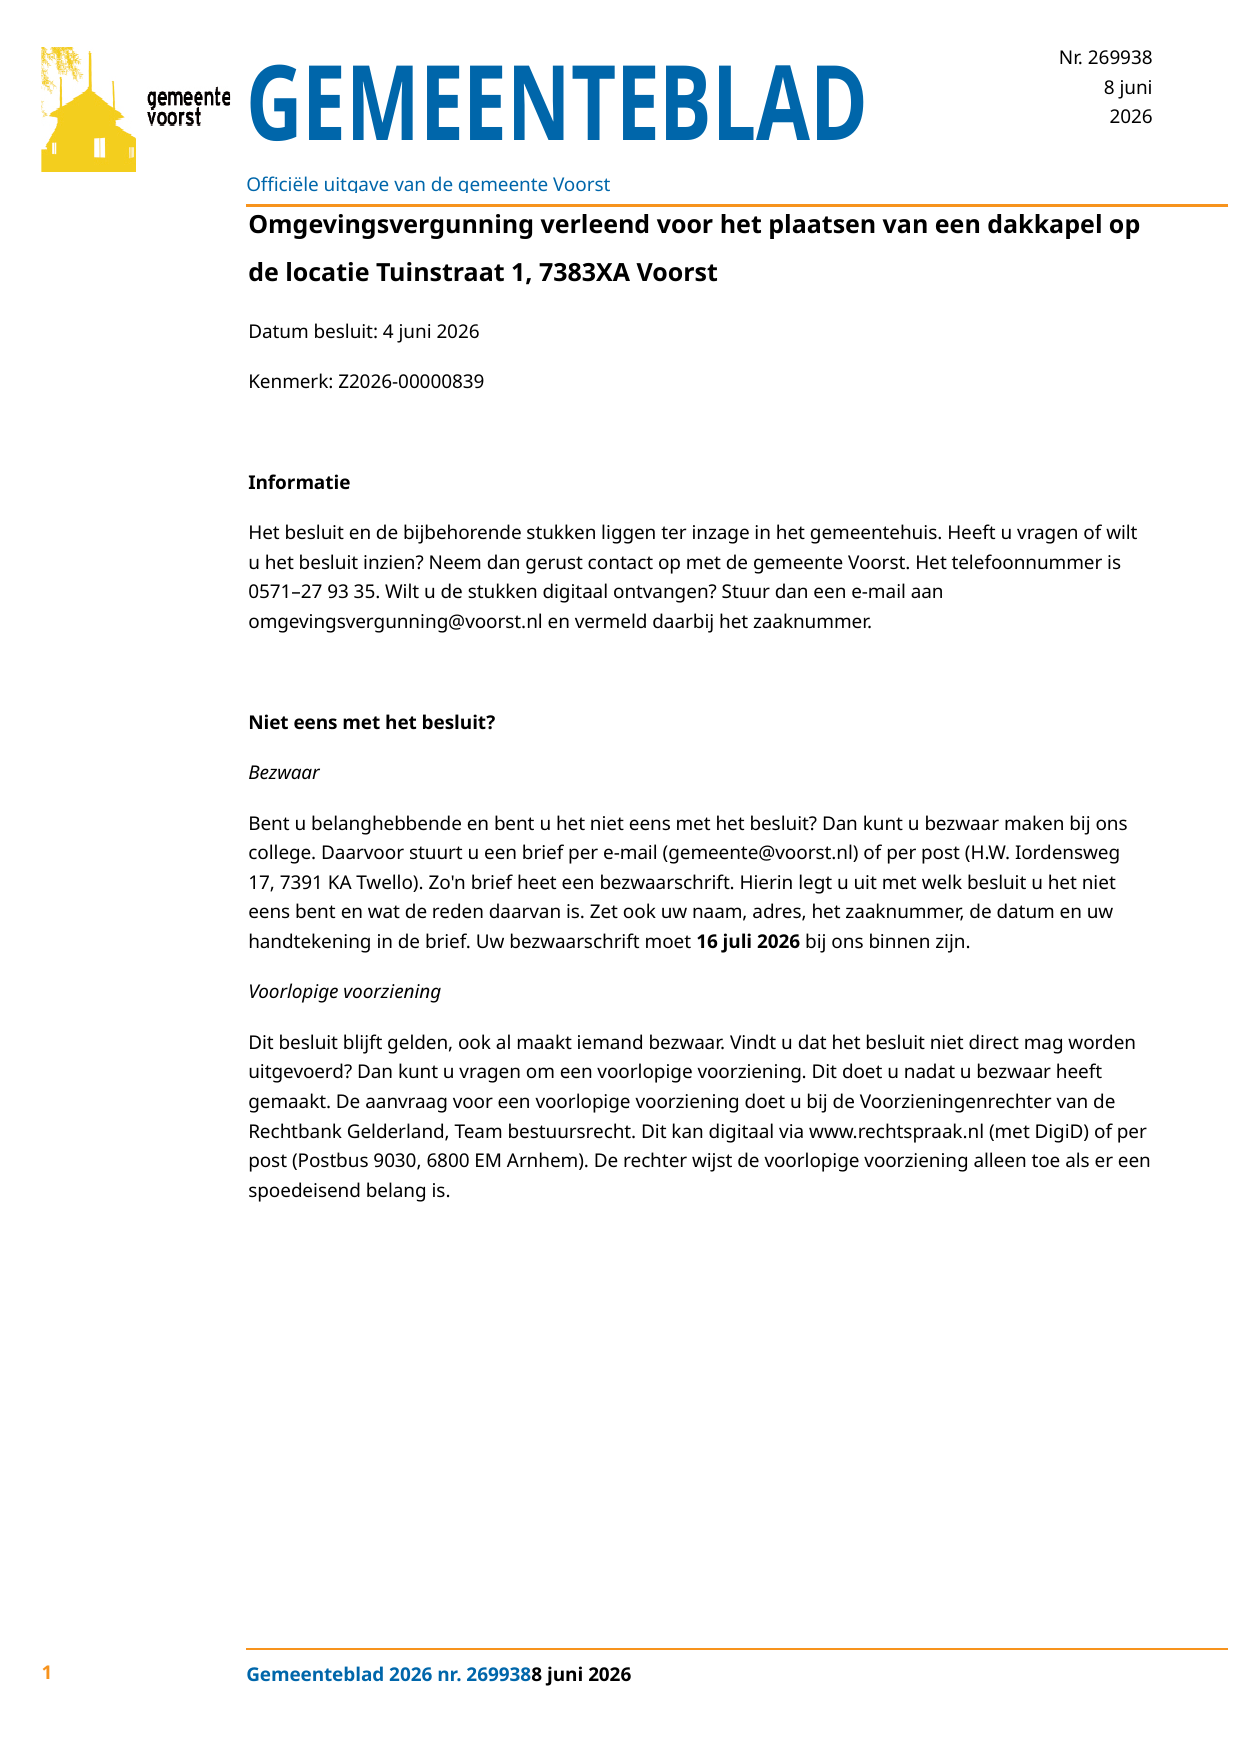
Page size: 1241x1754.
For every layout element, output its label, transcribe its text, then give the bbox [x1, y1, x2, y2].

picture [41, 47, 231, 172]
text Niet eens met het besluit? [248, 709, 1152, 735]
text Kenmerk: Z2026-00000839 [248, 368, 1152, 394]
text Omgevingsvergunning verleend voor het plaatsen van een dakkapel op de locatie Tuinstraat 1, 7383XA Voorst [248, 207, 1152, 288]
text Het besluit en de bijbehorende stukken liggen ter inzage in het gemeentehuis. Heeft u vragen of wilt u het besluit inzien? Neem dan gerust contact op met de gemeente Voorst. Het telefoonnummer is 0571–27 93 35. Wilt u de stukken digitaal ontvangen? Stuur dan een e-mail aan omgevingsvergunning@voorst.nl en vermeld daarbij het zaaknummer. [248, 519, 1152, 634]
text Datum besluit: 4 juni 2026 [248, 318, 1152, 344]
text Voorlopige voorziening [248, 979, 1152, 1004]
text Informatie [248, 469, 1152, 495]
text Bent u belanghebbende en bent u het niet eens met het besluit? Dan kunt u bezwaar maken bij ons college. Daarvoor stuurt u een brief per e-mail (gemeente@voorst.nl) of per post (H.W. Iordensweg 17, 7391 KA Twello). Zo'n brief heet een bezwaarschrift. Hierin legt u uit met welk besluit u het niet eens bent en wat de reden daarvan is. Zet ook uw naam, adres, het zaaknummer, de datum en uw handtekening in de brief. Uw bezwaarschrift moet 16 juli 2026 bij ons binnen zijn. [248, 810, 1152, 954]
text Dit besluit blijft gelden, ook al maakt iemand bezwaar. Vindt u dat het besluit niet direct mag worden uitgevoerd? Dan kunt u vragen om een voorlopige voorziening. Dit doet u nadat u bezwaar heeft gemaakt. De aanvraag voor een voorlopige voorziening doet u bij de Voorzieningenrechter van de Rechtbank Gelderland, Team bestuursrecht. Dit kan digitaal via www.rechtspraak.nl (met DigiD) of per post (Postbus 9030, 6800 EM Arnhem). De rechter wijst de voorlopige voorziening alleen toe als er een spoedeisend belang is. [248, 1029, 1152, 1203]
text Bezwaar [248, 759, 1152, 785]
